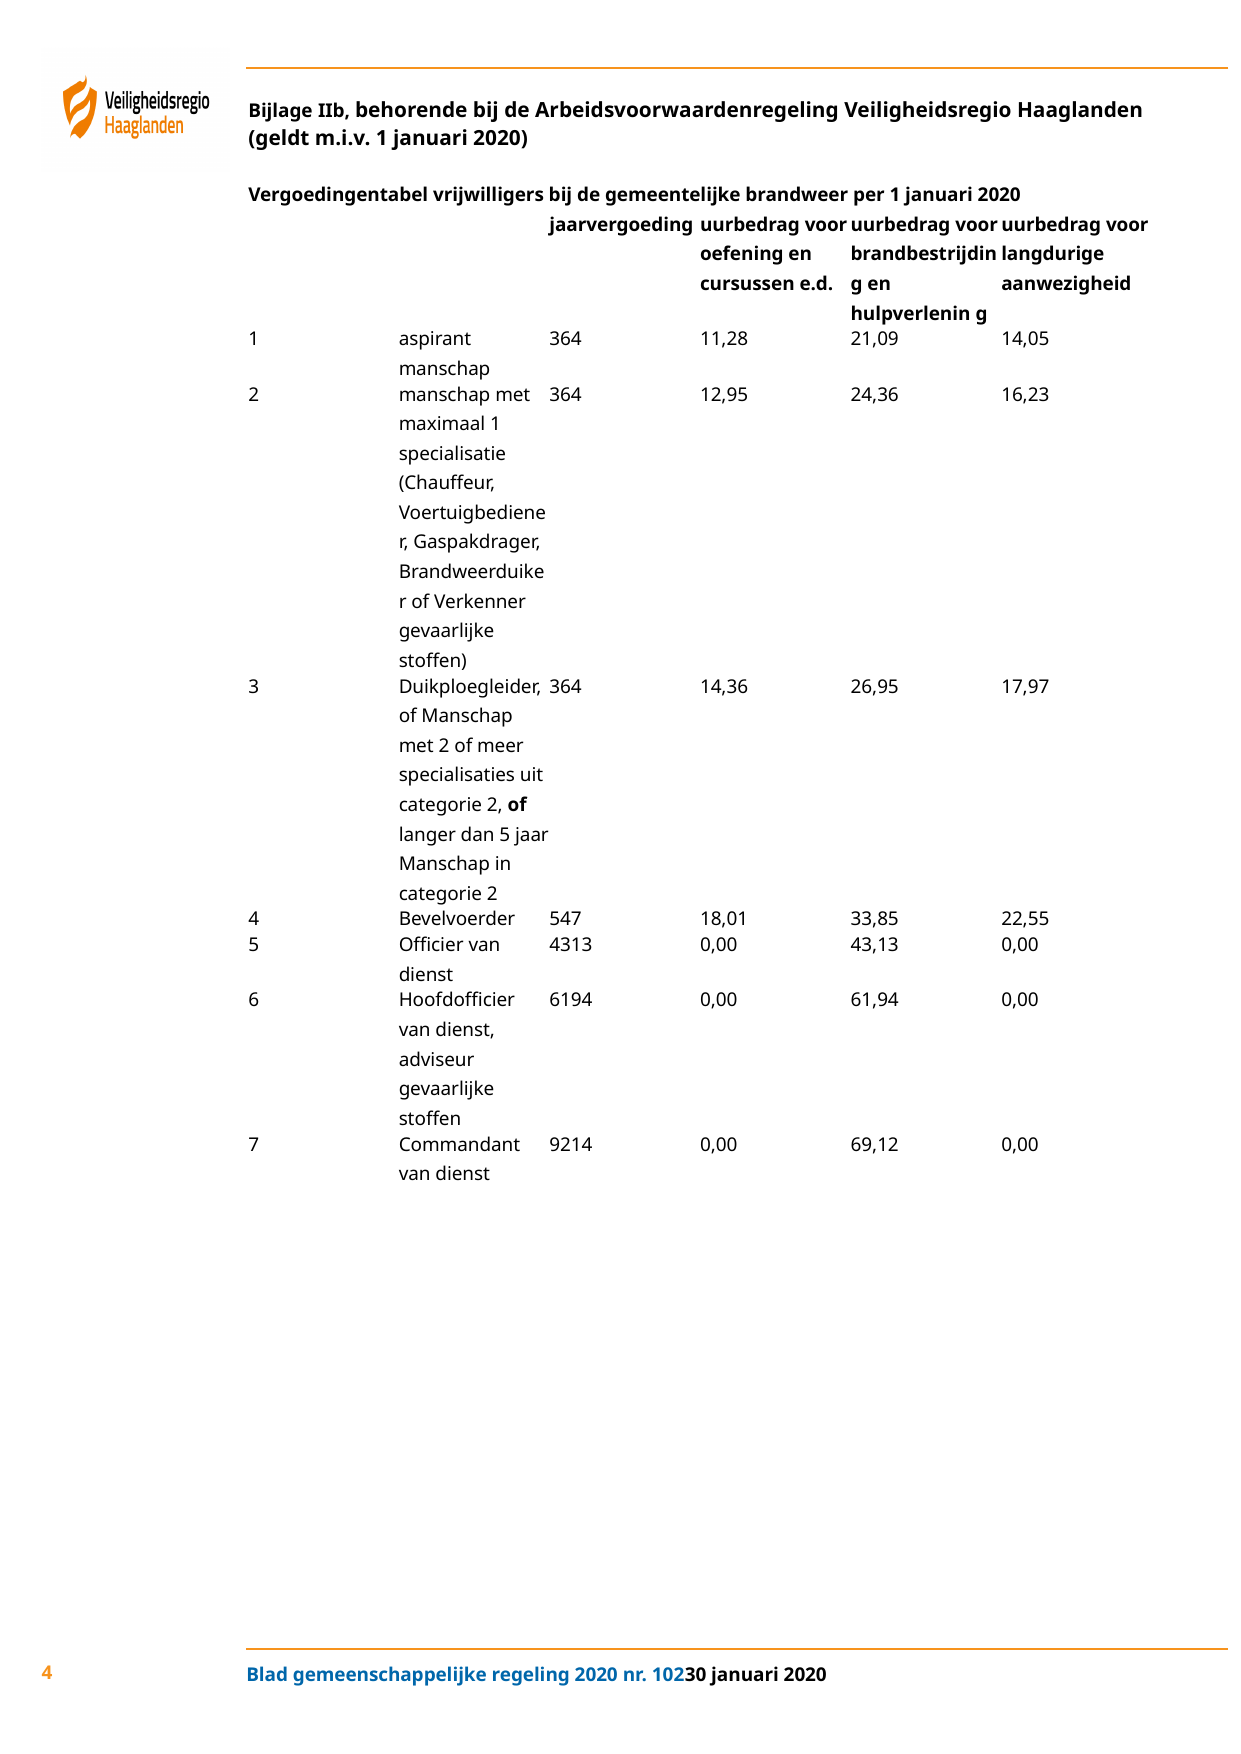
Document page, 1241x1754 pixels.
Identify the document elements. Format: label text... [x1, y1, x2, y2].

table_cell 547 [549, 906, 700, 931]
table_cell 0,00 [700, 987, 850, 1131]
table_cell 21,09 [850, 326, 1001, 381]
table_cell 2 [248, 381, 398, 673]
table_cell 7 [248, 1131, 398, 1186]
table_cell 0,00 [1001, 987, 1152, 1131]
table_cell 12,95 [700, 381, 850, 673]
table_cell 43,13 [850, 931, 1001, 987]
table_cell 0,00 [1001, 1131, 1152, 1186]
table_cell 364 [549, 326, 700, 381]
table_cell 364 [549, 381, 700, 673]
table_cell 4313 [549, 931, 700, 987]
table_cell 11,28 [700, 326, 850, 381]
text Bijlage IIb, behorende bij de Arbeidsvoorwaardenregeling Veiligheidsregio Haaglanden (geldt m.i.v. 1 januari 2020) [248, 95, 1152, 152]
table_cell 5 [248, 931, 398, 987]
table_cell 24,36 [850, 381, 1001, 673]
table_cell 14,05 [1001, 326, 1152, 381]
table_cell 0,00 [1001, 931, 1152, 987]
table_cell 14,36 [700, 673, 850, 906]
table_header [399, 211, 549, 326]
table_cell 61,94 [850, 987, 1001, 1131]
table_cell 3 [248, 673, 398, 906]
table_cell 0,00 [700, 931, 850, 987]
table_cell Commandant van dienst [399, 1131, 549, 1186]
picture [41, 47, 231, 172]
table_cell 22,55 [1001, 906, 1152, 931]
table_cell 6 [248, 987, 398, 1131]
table_header uurbedrag voor brandbestrijding en hulpverlenin g [850, 211, 1001, 326]
text Vergoedingentabel vrijwilligers bij de gemeentelijke brandweer per 1 januari 2020 [248, 181, 1152, 207]
table_cell Hoofdofficier van dienst, adviseur gevaarlijke stoffen [399, 987, 549, 1131]
table_cell 0,00 [700, 1131, 850, 1186]
table_cell aspirant manschap [399, 326, 549, 381]
table_cell 33,85 [850, 906, 1001, 931]
table_header [248, 211, 398, 326]
table_cell 16,23 [1001, 381, 1152, 673]
table_cell 364 [549, 673, 700, 906]
table_cell Bevelvoerder [399, 906, 549, 931]
table_cell Duikploegleider, of Manschap met 2 of meer specialisaties uit categorie 2, of langer dan 5 jaar Manschap in categorie 2 [399, 673, 549, 906]
table_cell 17,97 [1001, 673, 1152, 906]
table_header uurbedrag voor oefening en cursussen e.d. [700, 211, 850, 326]
table_cell 4 [248, 906, 398, 931]
table_cell manschap met maximaal 1 specialisatie (Chauffeur, Voertuigbediener, Gaspakdrager, Brandweerduiker of Verkenner gevaarlijke stoffen) [399, 381, 549, 673]
table_header jaarvergoeding [549, 211, 700, 326]
table_cell Officier van dienst [399, 931, 549, 987]
table_cell 18,01 [700, 906, 850, 931]
table_cell 69,12 [850, 1131, 1001, 1186]
table_cell 9214 [549, 1131, 700, 1186]
table_cell 1 [248, 326, 398, 381]
table_cell 26,95 [850, 673, 1001, 906]
table_cell 6194 [549, 987, 700, 1131]
table_header uurbedrag voor langdurige aanwezigheid [1001, 211, 1152, 326]
